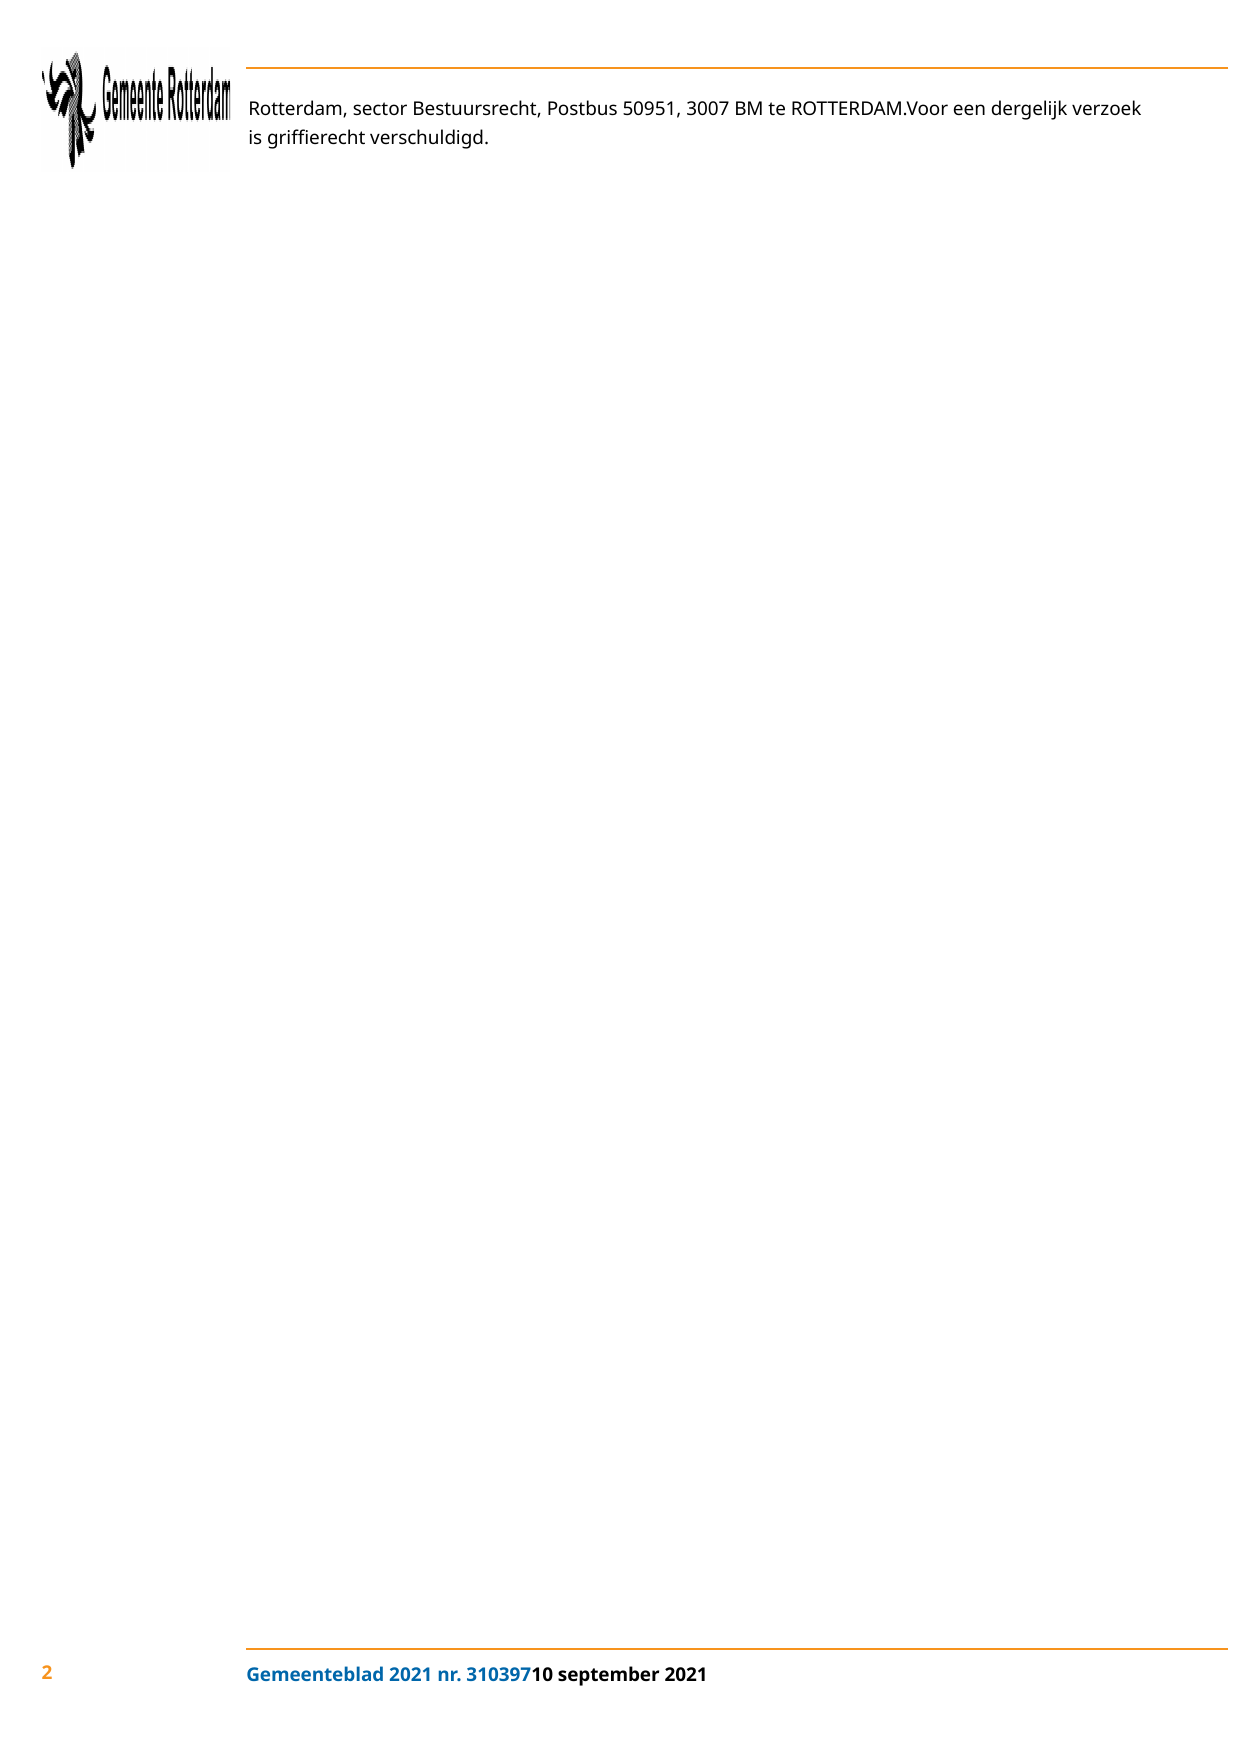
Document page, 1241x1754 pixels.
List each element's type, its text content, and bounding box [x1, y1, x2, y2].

text Rotterdam, sector Bestuursrecht, Postbus 50951, 3007 BM te ROTTERDAM.Voor een dergelijk verzoek is griffierecht verschuldigd. [248, 95, 1152, 150]
picture [41, 47, 231, 172]
